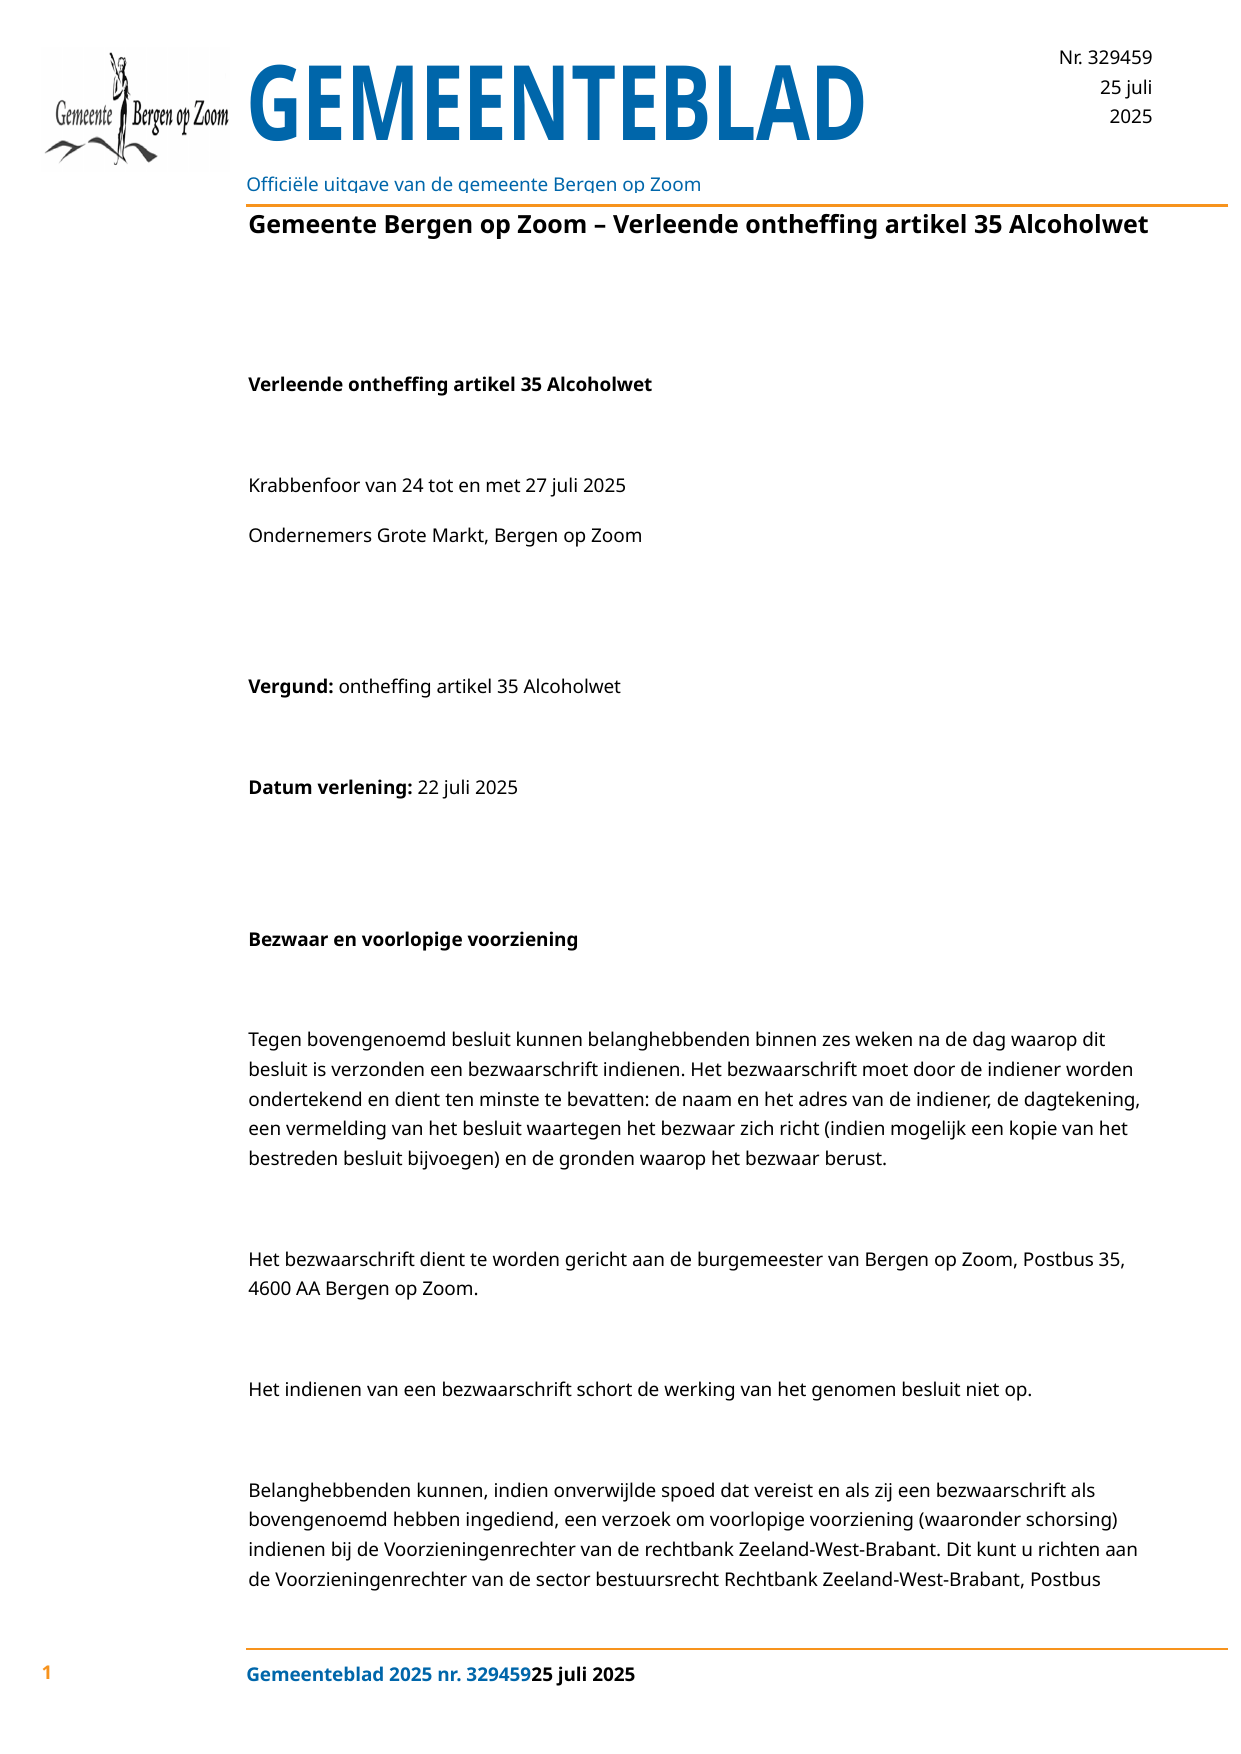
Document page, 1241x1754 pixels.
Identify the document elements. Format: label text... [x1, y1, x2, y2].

picture [41, 47, 231, 172]
text Het indienen van een bezwaarschrift schort de werking van het genomen besluit niet op. [248, 1376, 1152, 1402]
text Bezwaar en voorlopige voorziening [248, 926, 1152, 951]
text Het bezwaarschrift dient te worden gericht aan de burgemeester van Bergen op Zoom, Postbus 35, 4600 AA Bergen op Zoom. [248, 1246, 1152, 1301]
text Datum verlening: 22 juli 2025 [248, 774, 1152, 800]
text Ondernemers Grote Markt, Bergen op Zoom [248, 522, 1152, 548]
text Verleende ontheffing artikel 35 Alcoholwet [248, 371, 1152, 397]
text Krabbenfoor van 24 tot en met 27 juli 2025 [248, 472, 1152, 498]
text Gemeente Bergen op Zoom – Verleende ontheffing artikel 35 Alcoholwet [248, 207, 1152, 241]
text Tegen bovengenoemd besluit kunnen belanghebbenden binnen zes weken na de dag waarop dit besluit is verzonden een bezwaarschrift indienen. Het bezwaarschrift moet door de indiener worden ondertekend en dient ten minste te bevatten: de naam en het adres van de indiener, de dagtekening, een vermelding van het besluit waartegen het bezwaar zich richt (indien mogelijk een kopie van het bestreden besluit bijvoegen) en de gronden waarop het bezwaar berust. [248, 1027, 1152, 1171]
text Vergund: ontheffing artikel 35 Alcoholwet [248, 674, 1152, 699]
text Belanghebbenden kunnen, indien onverwijlde spoed dat vereist en als zij een bezwaarschrift als bovengenoemd hebben ingediend, een verzoek om voorlopige voorziening (waaronder schorsing) indienen bij de Voorzieningenrechter van de rechtbank Zeeland-West-Brabant. Dit kunt u richten aan de Voorzieningenrechter van de sector bestuursrecht Rechtbank Zeeland-West-Brabant, Postbus [248, 1477, 1152, 1591]
